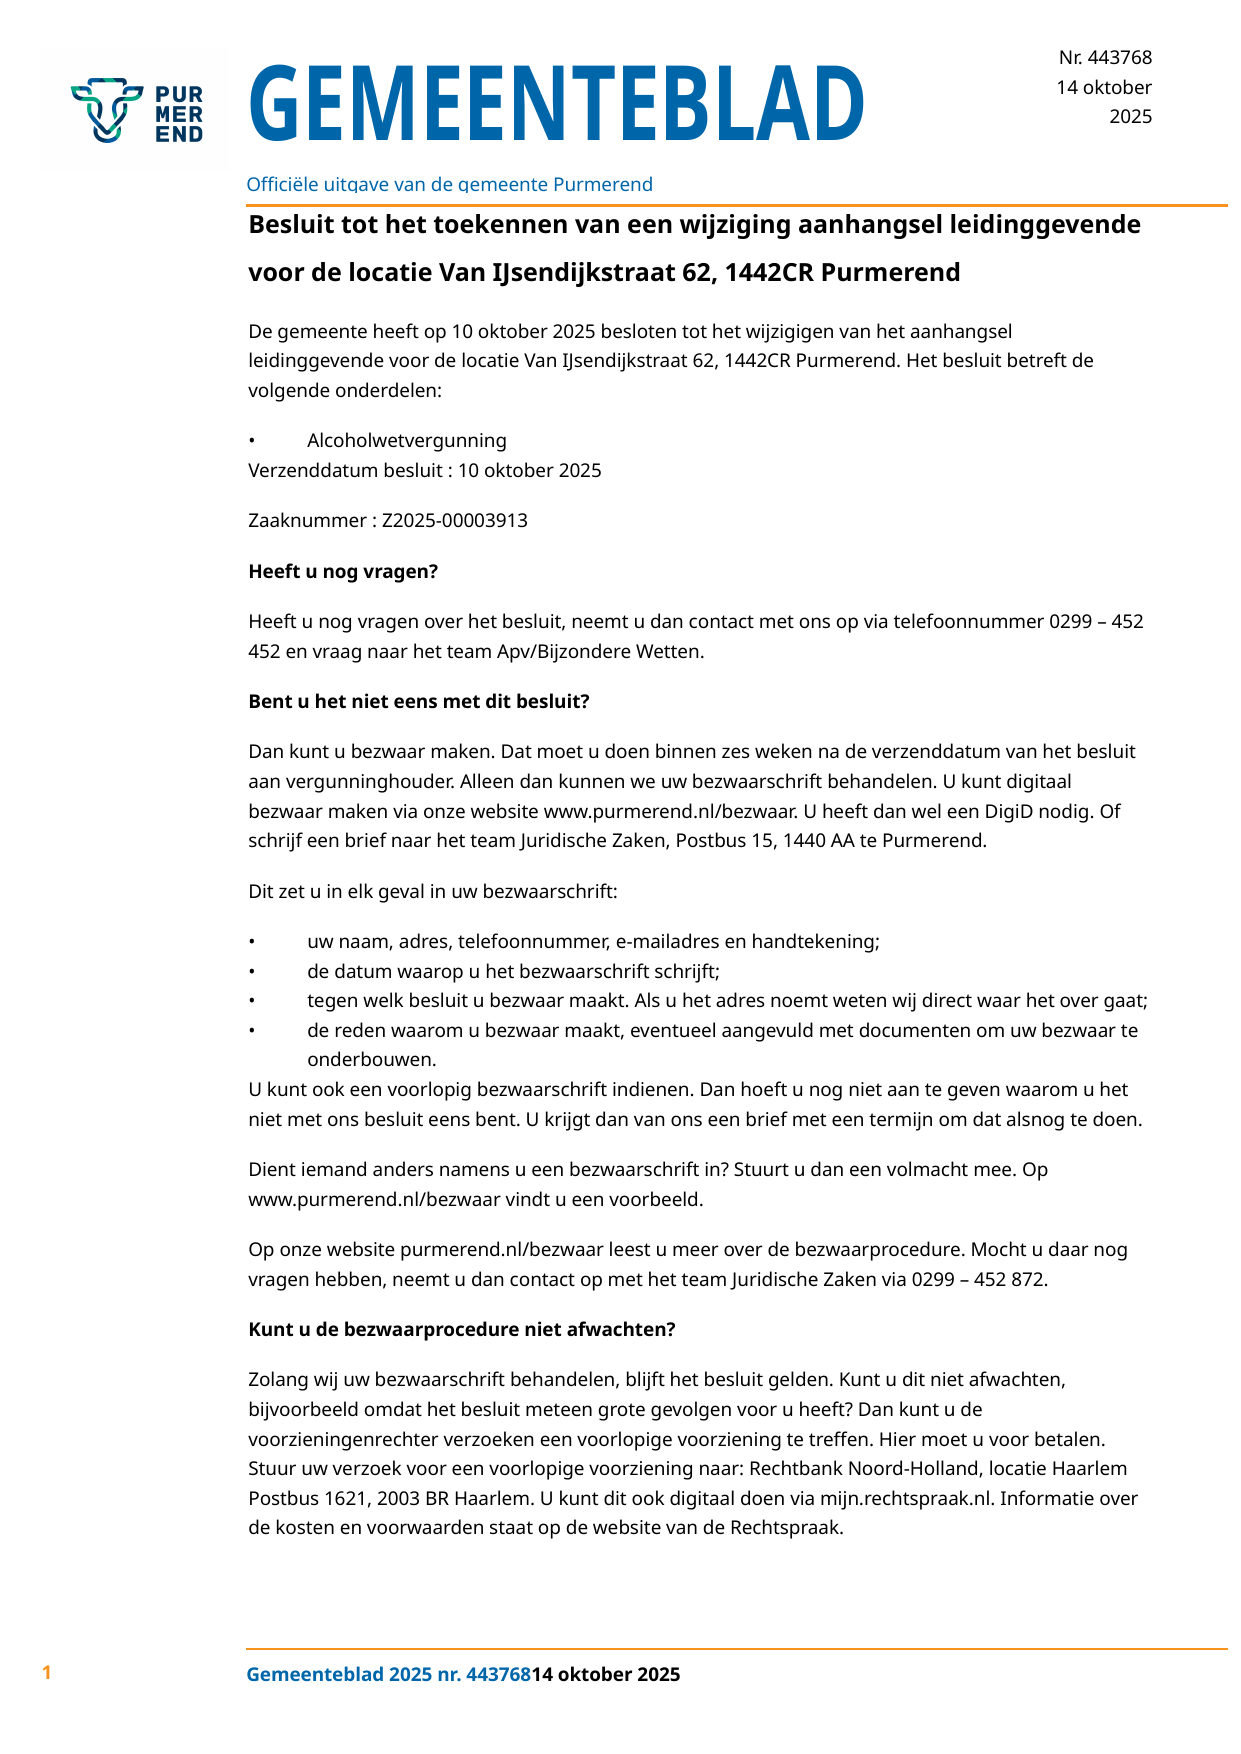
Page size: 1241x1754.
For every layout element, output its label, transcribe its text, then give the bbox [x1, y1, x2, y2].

text U kunt ook een voorlopig bezwaarschrift indienen. Dan hoeft u nog niet aan te geven waarom u het niet met ons besluit eens bent. U krijgt dan van ons een brief met een termijn om dat alsnog te doen. [248, 1076, 1152, 1132]
text Kunt u de bezwaarprocedure niet afwachten? [248, 1316, 1152, 1342]
text Zolang wij uw bezwaarschrift behandelen, blijft het besluit gelden. Kunt u dit niet afwachten, bijvoorbeeld omdat het besluit meteen grote gevolgen voor u heeft? Dan kunt u de voorzieningenrechter verzoeken een voorlopige voorziening te treffen. Hier moet u voor betalen. Stuur uw verzoek voor een voorlopige voorziening naar: Rechtbank Noord-Holland, locatie Haarlem Postbus 1621, 2003 BR Haarlem. U kunt dit ook digitaal doen via mijn.rechtspraak.nl. Informatie over de kosten en voorwaarden staat op de website van de Rechtspraak. [248, 1367, 1152, 1540]
text Heeft u nog vragen? [248, 558, 1152, 584]
text Dit zet u in elk geval in uw bezwaarschrift: [248, 878, 1152, 904]
text De gemeente heeft op 10 oktober 2025 besloten tot het wijzigigen van het aanhangsel leidinggevende voor de locatie Van IJsendijkstraat 62, 1442CR Purmerend. Het besluit betreft de volgende onderdelen: [248, 318, 1152, 403]
text Verzenddatum besluit : 10 oktober 2025 [248, 457, 1152, 483]
text Besluit tot het toekennen van een wijziging aanhangsel leidinggevende voor de locatie Van IJsendijkstraat 62, 1442CR Purmerend [248, 207, 1152, 288]
list tegen welk besluit u bezwaar maakt. Als u het adres noemt weten wij direct waar het over gaat; [248, 987, 1152, 1013]
text Bent u het niet eens met dit besluit? [248, 688, 1152, 714]
text Zaaknummer : Z2025-00003913 [248, 507, 1152, 533]
picture [41, 47, 231, 172]
text Op onze website purmerend.nl/bezwaar leest u meer over de bezwaarprocedure. Mocht u daar nog vragen hebben, neemt u dan contact op met het team Juridische Zaken via 0299 – 452 872. [248, 1236, 1152, 1292]
text Dan kunt u bezwaar maken. Dat moet u doen binnen zes weken na de verzenddatum van het besluit aan vergunninghouder. Alleen dan kunnen we uw bezwaarschrift behandelen. U kunt digitaal bezwaar maken via onze website www.purmerend.nl/bezwaar. U heeft dan wel een DigiD nodig. Of schrijf een brief naar het team Juridische Zaken, Postbus 15, 1440 AA te Purmerend. [248, 739, 1152, 853]
text Heeft u nog vragen over het besluit, neemt u dan contact met ons op via telefoonnummer 0299 – 452 452 en vraag naar het team Apv/Bijzondere Wetten. [248, 608, 1152, 664]
list Alcoholwetvergunning [248, 427, 1152, 453]
text Dient iemand anders namens u een bezwaarschrift in? Stuurt u dan een volmacht mee. Op www.purmerend.nl/bezwaar vindt u een voorbeeld. [248, 1156, 1152, 1212]
list uw naam, adres, telefoonnummer, e-mailadres en handtekening; [248, 928, 1152, 954]
list de reden waarom u bezwaar maakt, eventueel aangevuld met documenten om uw bezwaar te onderbouwen. [248, 1017, 1152, 1072]
list de datum waarop u het bezwaarschrift schrijft; [248, 958, 1152, 984]
